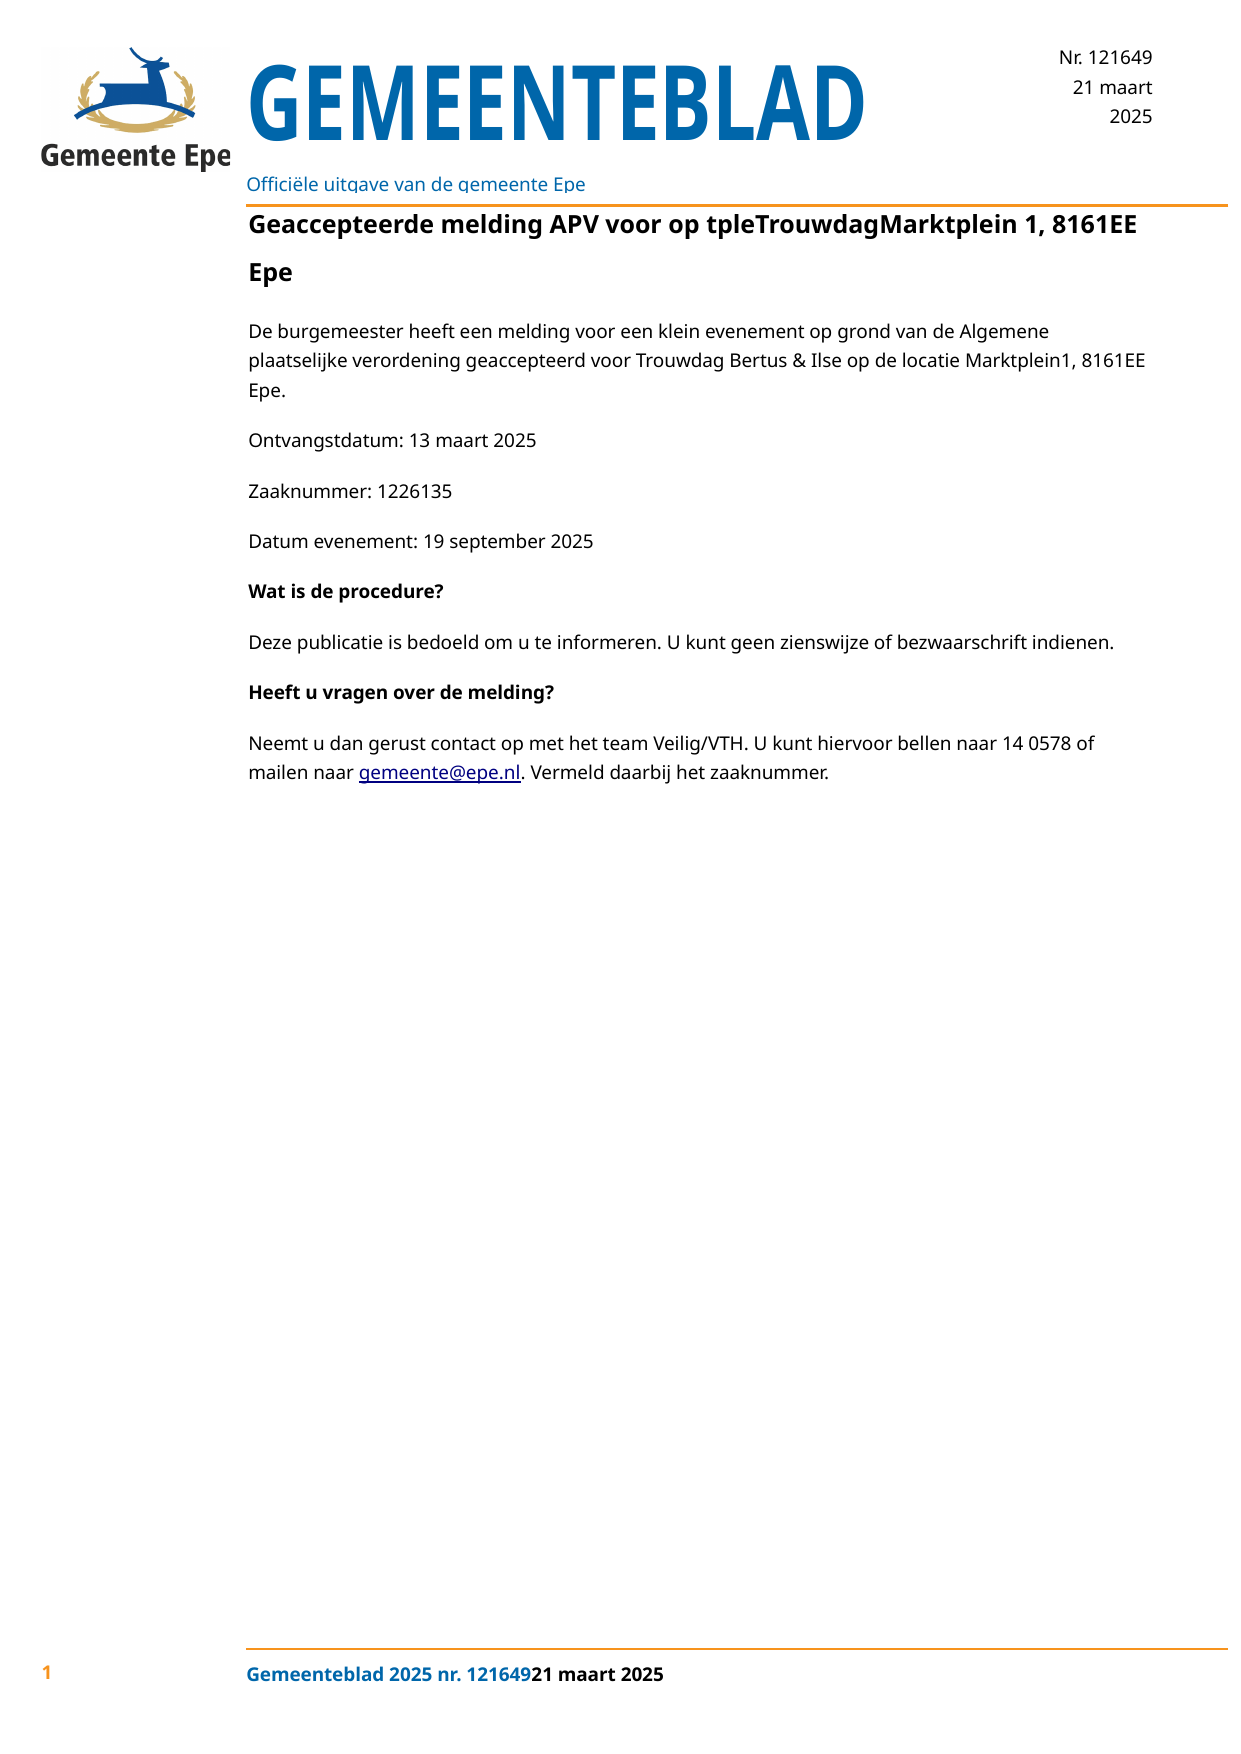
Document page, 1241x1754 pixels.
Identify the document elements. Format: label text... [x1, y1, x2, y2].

text De burgemeester heeft een melding voor een klein evenement op grond van de Algemene plaatselijke verordening geaccepteerd voor Trouwdag Bertus & Ilse op de locatie Marktplein1, 8161EE Epe. [248, 318, 1152, 403]
text Datum evenement: 19 september 2025 [248, 528, 1152, 554]
text Zaaknummer: 1226135 [248, 478, 1152, 504]
text Heeft u vragen over de melding? [248, 679, 1152, 705]
text Deze publicatie is bedoeld om u te informeren. U kunt geen zienswijze of bezwaarschrift indienen. [248, 629, 1152, 655]
text Geaccepteerde melding APV voor op tpleTrouwdagMarktplein 1, 8161EE Epe [248, 207, 1152, 288]
text Ontvangstdatum: 13 maart 2025 [248, 427, 1152, 453]
text Wat is de procedure? [248, 579, 1152, 604]
text Neemt u dan gerust contact op met het team Veilig/VTH. U kunt hiervoor bellen naar 14 0578 of mailen naar gemeente@epe.nl. Vermeld daarbij het zaaknummer. [248, 730, 1152, 785]
picture [41, 47, 231, 172]
